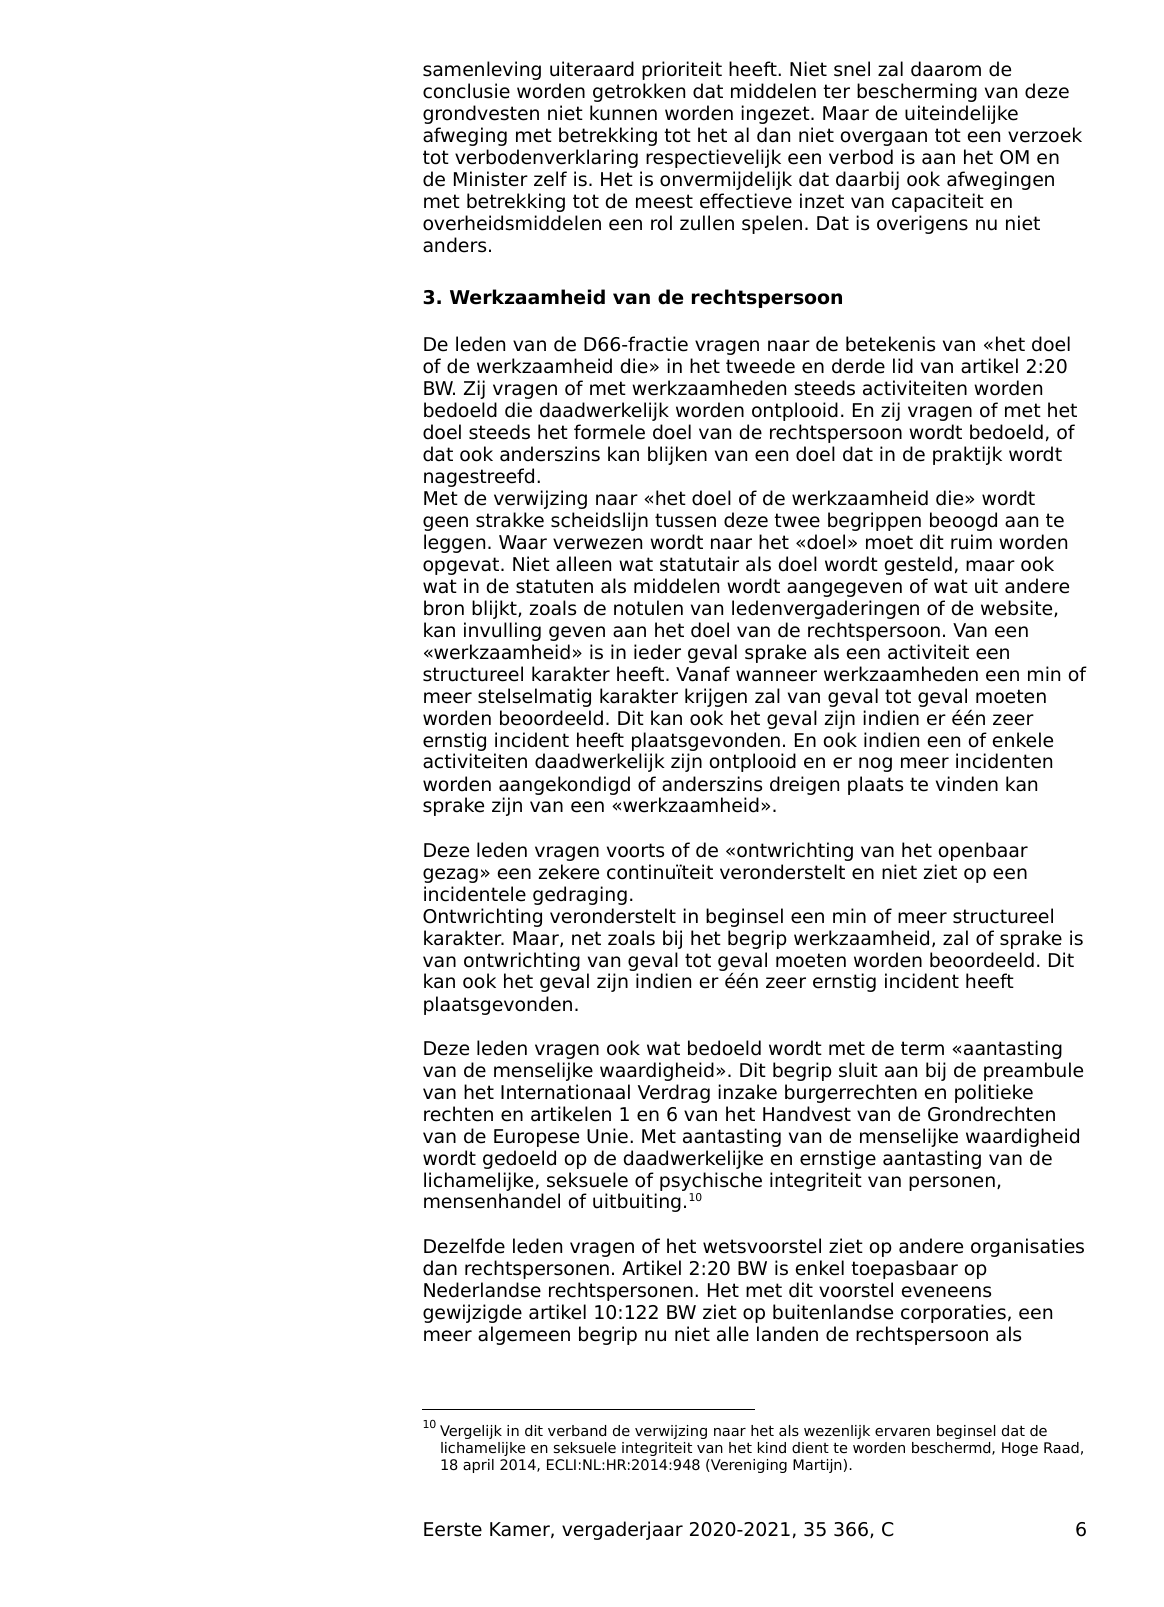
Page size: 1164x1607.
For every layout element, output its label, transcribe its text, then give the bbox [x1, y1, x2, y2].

text samenleving uiteraard prioriteit heeft. Niet snel zal daarom de conclusie worden getrokken dat middelen ter bescherming van deze grondvesten niet kunnen worden ingezet. Maar de uiteindelijke afweging met betrekking tot het al dan niet overgaan tot een verzoek tot verbodenverklaring respectievelijk een verbod is aan het OM en de Minister zelf is. Het is onvermijdelijk dat daarbij ook afwegingen met betrekking tot de meest effectieve inzet van capaciteit en overheidsmiddelen een rol zullen spelen. Dat is overigens nu niet anders. [422, 59, 1087, 257]
subtitle 3. Werkzaamheid van de rechtspersoon [422, 287, 1087, 309]
text Ontwrichting veronderstelt in beginsel een min of meer structureel karakter. Maar, net zoals bij het begrip werkzaamheid, zal of sprake is van ontwrichting van geval tot geval moeten worden beoordeeld. Dit kan ook het geval zijn indien er één zeer ernstig incident heeft plaatsgevonden. [422, 906, 1087, 1015]
text Deze leden vragen voorts of de «ontwrichting van het openbaar gezag» een zekere continuïteit veronderstelt en niet ziet op een incidentele gedraging. [422, 839, 1087, 906]
text Dezelfde leden vragen of het wetsvoorstel ziet op andere organisaties dan rechtspersonen. Artikel 2:20 BW is enkel toepasbaar op Nederlandse rechtspersonen. Het met dit voorstel eveneens gewijzigde artikel 10:122 BW ziet op buitenlandse corporaties, een meer algemeen begrip nu niet alle landen de rechtspersoon als [422, 1236, 1087, 1346]
text Vergelijk in dit verband de verwijzing naar het als wezenlijk ervaren beginsel dat de lichamelijke en seksuele integriteit van het kind dient te worden beschermd, Hoge Raad, 18 april 2014, ECLI:NL:HR:2014:948 (Vereniging Martijn). [422, 1418, 1087, 1474]
text Deze leden vragen ook wat bedoeld wordt met de term «aantasting van de menselijke waardigheid». Dit begrip sluit aan bij de preambule van het Internationaal Verdrag inzake burgerrechten en politieke rechten en artikelen 1 en 6 van het Handvest van de Grondrechten van de Europese Unie. Met aantasting van de menselijke waardigheid wordt gedoeld op de daadwerkelijke en ernstige aantasting van de lichamelijke, seksuele of psychische integriteit van personen, mensenhandel of uitbuiting. [422, 1038, 1087, 1213]
text De leden van de D66-fractie vragen naar de betekenis van «het doel of de werkzaamheid die» in het tweede en derde lid van artikel 2:20 BW. Zij vragen of met werkzaamheden steeds activiteiten worden bedoeld die daadwerkelijk worden ontplooid. En zij vragen of met het doel steeds het formele doel van de rechtspersoon wordt bedoeld, of dat ook anderszins kan blijken van een doel dat in de praktijk wordt nagestreefd. [422, 334, 1087, 488]
text Met de verwijzing naar «het doel of de werkzaamheid die» wordt geen strakke scheidslijn tussen deze twee begrippen beoogd aan te leggen. Waar verwezen wordt naar het «doel» moet dit ruim worden opgevat. Niet alleen wat statutair als doel wordt gesteld, maar ook wat in de statuten als middelen wordt aangegeven of wat uit andere bron blijkt, zoals de notulen van ledenvergaderingen of de website, kan invulling geven aan het doel van de rechtspersoon. Van een «werkzaamheid» is in ieder geval sprake als een activiteit een structureel karakter heeft. Vanaf wanneer werkzaamheden een min of meer stelselmatig karakter krijgen zal van geval tot geval moeten worden beoordeeld. Dit kan ook het geval zijn indien er één zeer ernstig incident heeft plaatsgevonden. En ook indien een of enkele activiteiten daadwerkelijk zijn ontplooid en er nog meer incidenten worden aangekondigd of anderszins dreigen plaats te vinden kan sprake zijn van een «werkzaamheid». [422, 488, 1087, 817]
